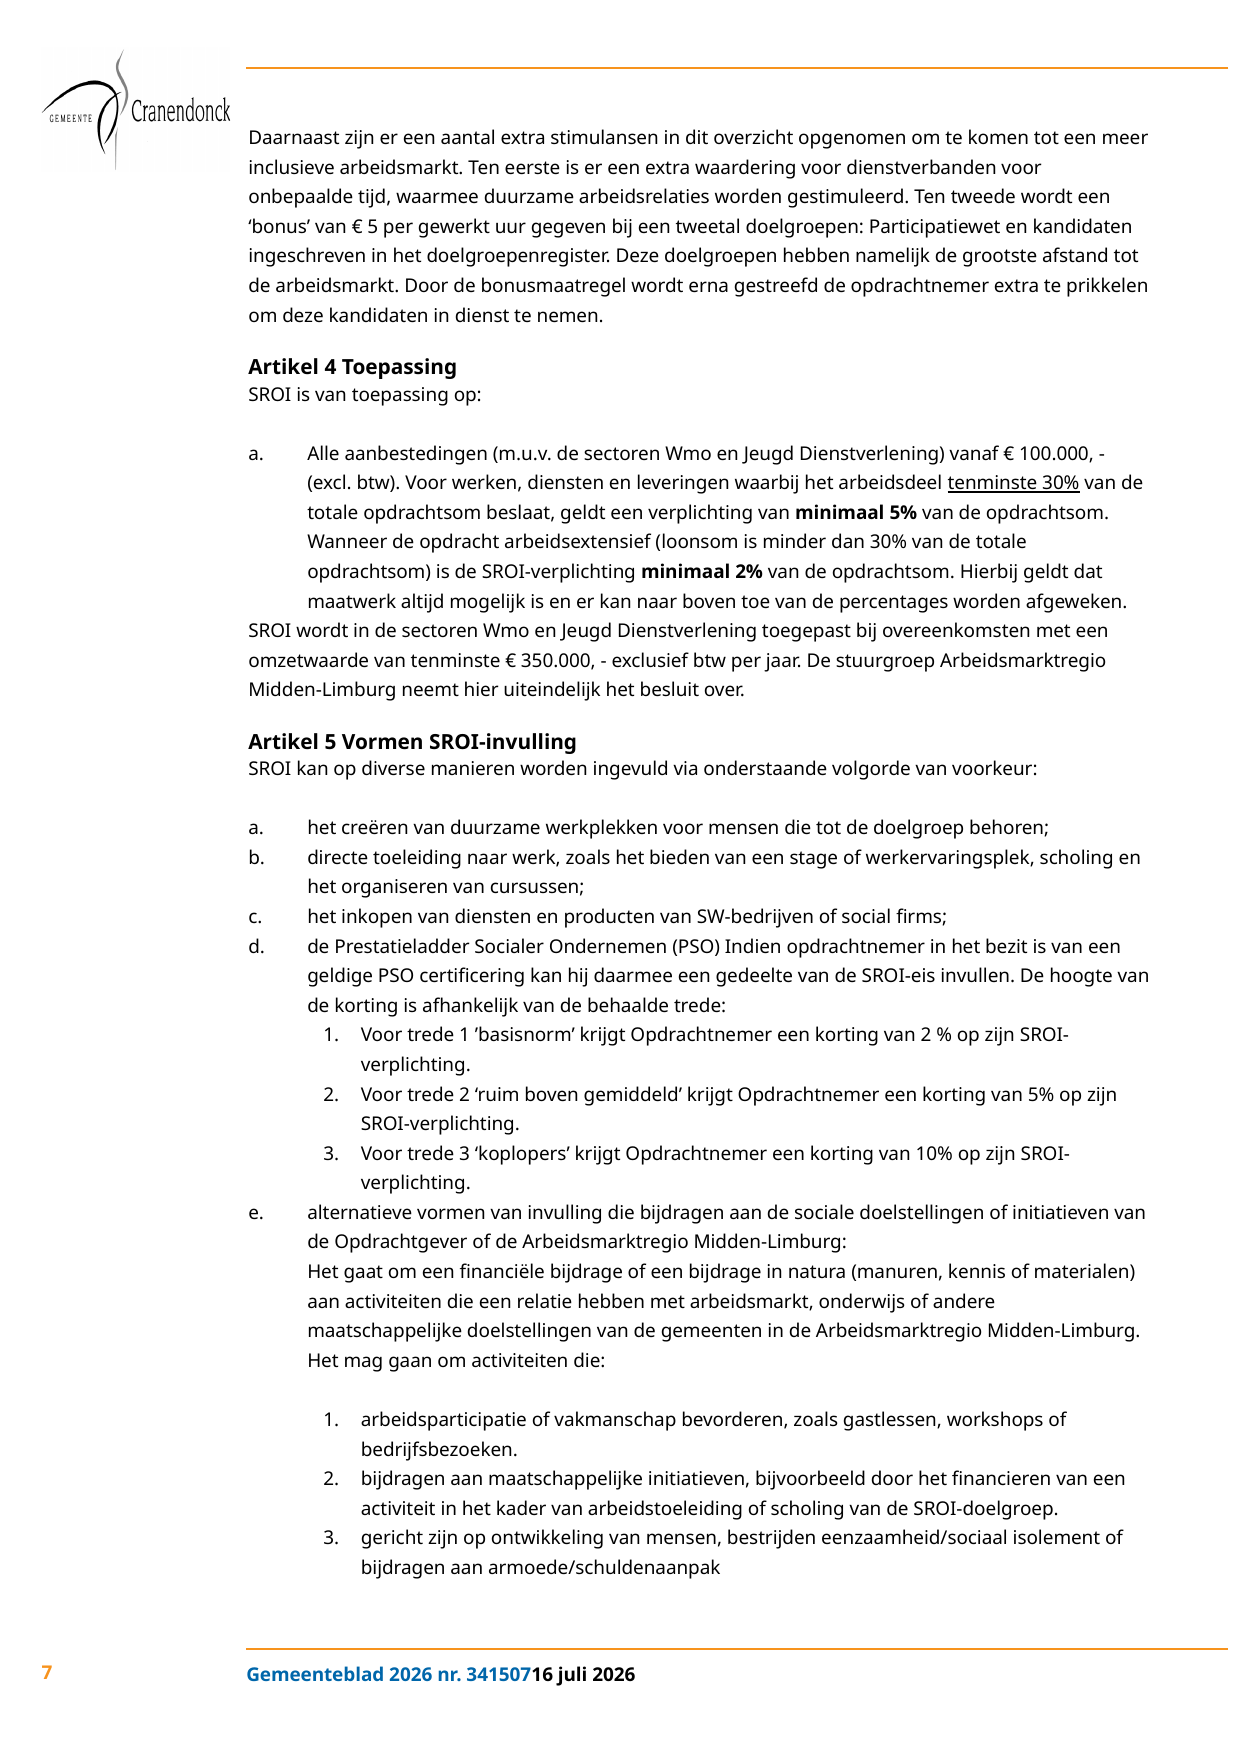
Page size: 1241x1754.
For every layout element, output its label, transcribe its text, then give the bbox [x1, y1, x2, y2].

text SROI is van toepassing op: [248, 381, 1152, 406]
text Artikel 5 Vormen SROI-invulling [248, 727, 1152, 755]
text Daarnaast zijn er een aantal extra stimulansen in dit overzicht opgenomen om te komen tot een meer inclusieve arbeidsmarkt. Ten eerste is er een extra waardering voor dienstverbanden voor onbepaalde tijd, waarmee duurzame arbeidsrelaties worden gestimuleerd. Ten tweede wordt een ‘bonus’ van € 5 per gewerkt uur gegeven bij een tweetal doelgroepen: Participatiewet en kandidaten ingeschreven in het doelgroepenregister. Deze doelgroepen hebben namelijk de grootste afstand tot de arbeidsmarkt. Door de bonusmaatregel wordt erna gestreefd de opdrachtnemer extra te prikkelen om deze kandidaten in dienst te nemen. [248, 124, 1152, 328]
text Artikel 4 Toepassing [248, 352, 1152, 381]
list het inkopen van diensten en producten van SW-bedrijven of social firms; [248, 903, 1152, 929]
list Voor trede 3 ‘koplopers’ krijgt Opdrachtnemer een korting van 10% op zijn SROI-verplichting. [323, 1140, 1152, 1195]
picture [41, 47, 231, 172]
list gericht zijn op ontwikkeling van mensen, bestrijden eenzaamheid/sociaal isolement of bijdragen aan armoede/schuldenaanpak [323, 1524, 1152, 1580]
list Voor trede 1 ’basisnorm’ krijgt Opdrachtnemer een korting van 2 % op zijn SROI-verplichting. [323, 1022, 1152, 1077]
list bijdragen aan maatschappelijke initiatieven, bijvoorbeeld door het financieren van een activiteit in het kader van arbeidstoeleiding of scholing van de SROI-doelgroep. [323, 1465, 1152, 1521]
list arbeidsparticipatie of vakmanschap bevorderen, zoals gastlessen, workshops of bedrijfsbezoeken. [323, 1406, 1152, 1462]
text SROI wordt in de sectoren Wmo en Jeugd Dienstverlening toegepast bij overeenkomsten met een omzetwaarde van tenminste € 350.000, - exclusief btw per jaar. De stuurgroep Arbeidsmarktregio Midden-Limburg neemt hier uiteindelijk het besluit over. [248, 617, 1152, 702]
list Alle aanbestedingen (m.u.v. de sectoren Wmo en Jeugd Dienstverlening) vanaf € 100.000, - (excl. btw). Voor werken, diensten en leveringen waarbij het arbeidsdeel tenminste 30% van de totale opdrachtsom beslaat, geldt een verplichting van minimaal 5% van de opdrachtsom. Wanneer de opdracht arbeidsextensief (loonsom is minder dan 30% van de totale opdrachtsom) is de SROI-verplichting minimaal 2% van de opdrachtsom. Hierbij geldt dat maatwerk altijd mogelijk is en er kan naar boven toe van de percentages worden afgeweken. [248, 440, 1152, 613]
list Voor trede 2 ‘ruim boven gemiddeld’ krijgt Opdrachtnemer een korting van 5% op zijn SROI-verplichting. [323, 1081, 1152, 1136]
list directe toeleiding naar werk, zoals het bieden van een stage of werkervaringsplek, scholing en het organiseren van cursussen; [248, 844, 1152, 899]
list Het gaat om een financiële bijdrage of een bijdrage in natura (manuren, kennis of materialen) aan activiteiten die een relatie hebben met arbeidsmarkt, onderwijs of andere maatschappelijke doelstellingen van de gemeenten in de Arbeidsmarktregio Midden-Limburg. Het mag gaan om activiteiten die: [248, 1258, 1152, 1373]
list het creëren van duurzame werkplekken voor mensen die tot de doelgroep behoren; [248, 814, 1152, 840]
list alternatieve vormen van invulling die bijdragen aan de sociale doelstellingen of initiatieven van de Opdrachtgever of de Arbeidsmarktregio Midden-Limburg: [248, 1199, 1152, 1254]
list de Prestatieladder Socialer Ondernemen (PSO) Indien opdrachtnemer in het bezit is van een geldige PSO certificering kan hij daarmee een gedeelte van de SROI-eis invullen. De hoogte van de korting is afhankelijk van de behaalde trede: [248, 933, 1152, 1018]
text SROI kan op diverse manieren worden ingevuld via onderstaande volgorde van voorkeur: [248, 755, 1152, 781]
